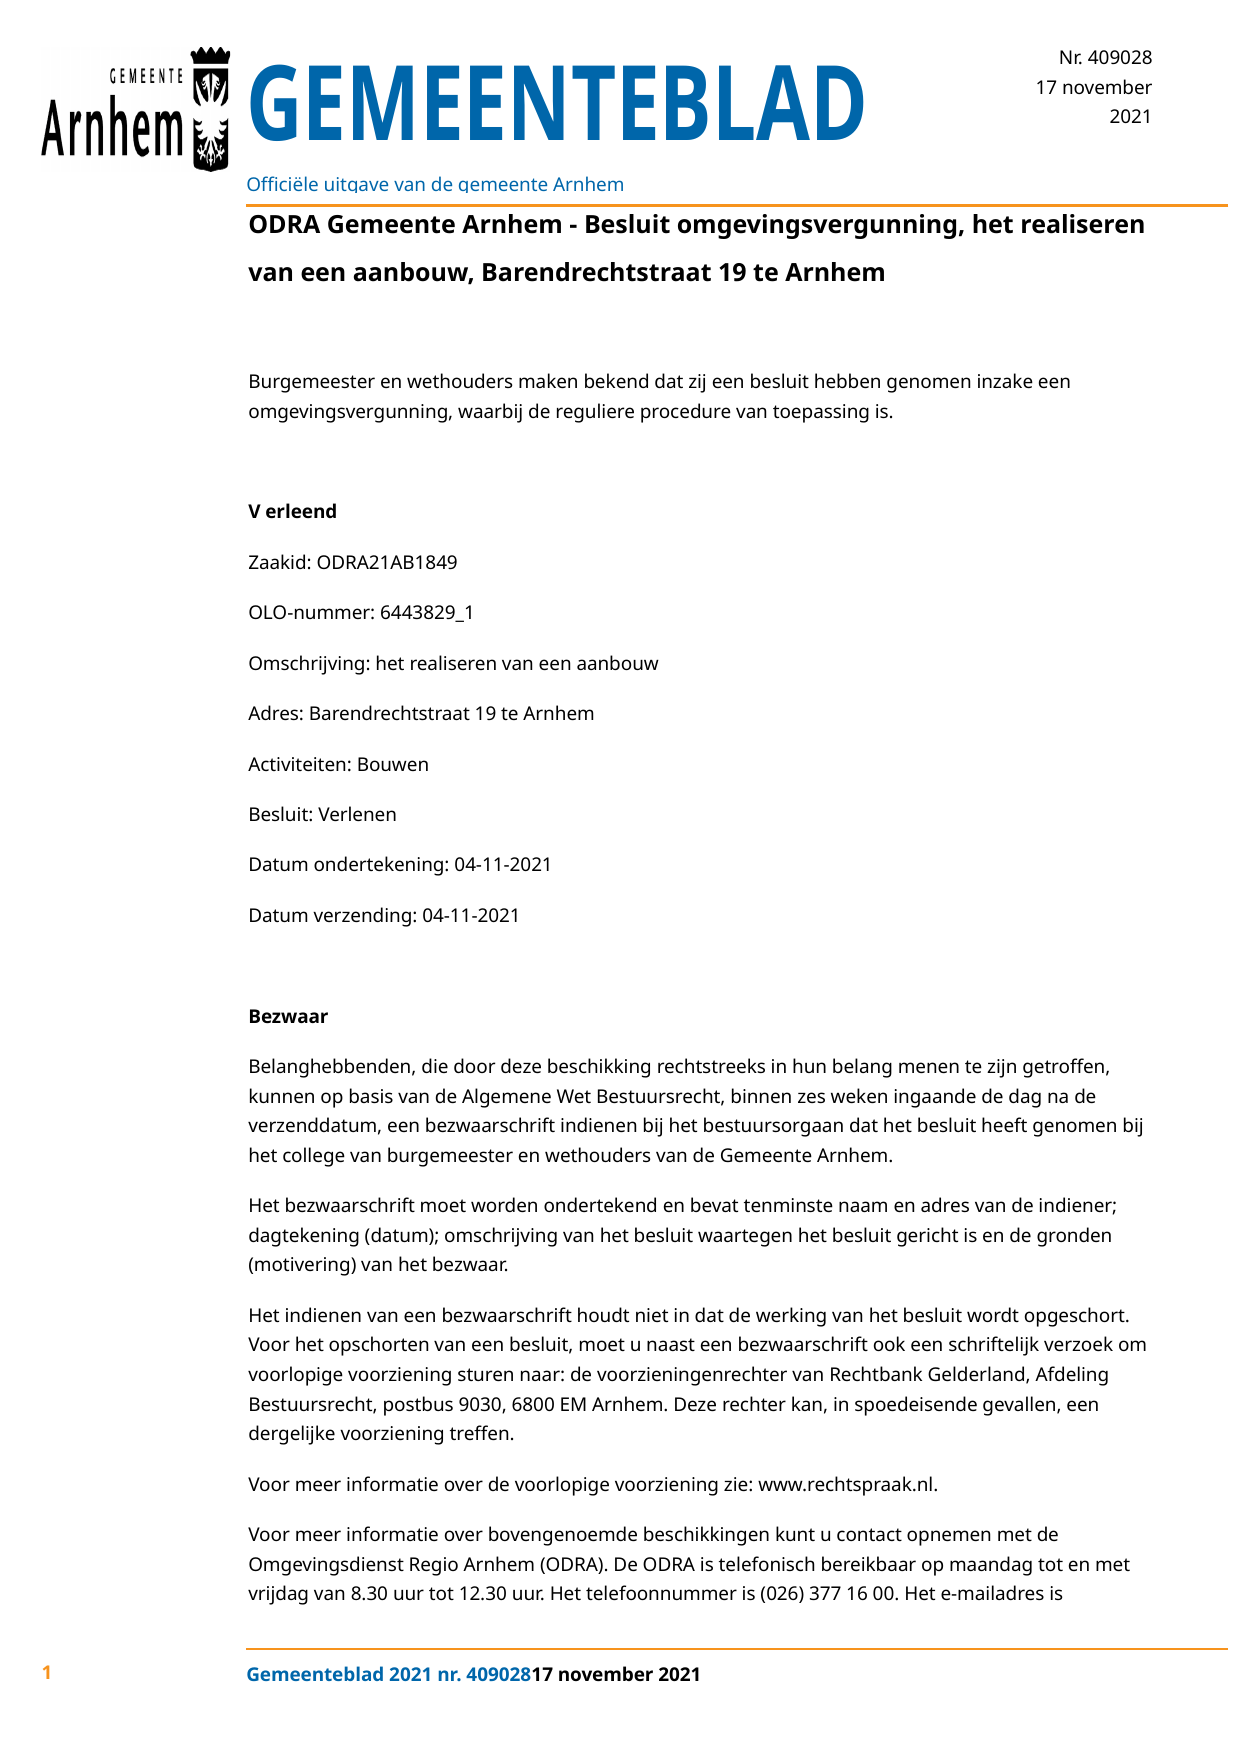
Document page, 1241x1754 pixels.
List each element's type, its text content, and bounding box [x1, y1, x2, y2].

text ODRA Gemeente Arnhem - Besluit omgevingsvergunning, het realiseren van een aanbouw, Barendrechtstraat 19 te Arnhem [248, 207, 1152, 288]
text Datum ondertekening: 04-11-2021 [248, 852, 1152, 877]
text Het bezwaarschrift moet worden ondertekend en bevat tenminste naam en adres van de indiener; dagtekening (datum); omschrijving van het besluit waartegen het besluit gericht is en de gronden (motivering) van het bezwaar. [248, 1192, 1152, 1277]
text Omschrijving: het realiseren van een aanbouw [248, 650, 1152, 676]
text OLO-nummer: 6443829_1 [248, 599, 1152, 625]
text V erleend [248, 499, 1152, 524]
text Datum verzending: 04-11-2021 [248, 902, 1152, 928]
text Zaakid: ODRA21AB1849 [248, 549, 1152, 575]
text Het indienen van een bezwaarschrift houdt niet in dat de werking van het besluit wordt opgeschort. Voor het opschorten van een besluit, moet u naast een bezwaarschrift ook een schriftelijk verzoek om voorlopige voorziening sturen naar: de voorzieningenrechter van Rechtbank Gelderland, Afdeling Bestuursrecht, postbus 9030, 6800 EM Arnhem. Deze rechter kan, in spoedeisende gevallen, een dergelijke voorziening treffen. [248, 1302, 1152, 1446]
text Burgemeester en wethouders maken bekend dat zij een besluit hebben genomen inzake een omgevingsvergunning, waarbij de reguliere procedure van toepassing is. [248, 368, 1152, 424]
text Activiteiten: Bouwen [248, 751, 1152, 777]
text Voor meer informatie over de voorlopige voorziening zie: www.rechtspraak.nl. [248, 1471, 1152, 1497]
text Belanghebbenden, die door deze beschikking rechtstreeks in hun belang menen te zijn getroffen, kunnen op basis van de Algemene Wet Bestuursrecht, binnen zes weken ingaande de dag na de verzenddatum, een bezwaarschrift indienen bij het bestuursorgaan dat het besluit heeft genomen bij het college van burgemeester en wethouders van de Gemeente Arnhem. [248, 1053, 1152, 1168]
text Adres: Barendrechtstraat 19 te Arnhem [248, 700, 1152, 726]
text Voor meer informatie over bovengenoemde beschikkingen kunt u contact opnemen met de Omgevingsdienst Regio Arnhem (ODRA). De ODRA is telefonisch bereikbaar op maandag tot en met vrijdag van 8.30 uur tot 12.30 uur. Het telefoonnummer is (026) 377 16 00. Het e-mailadres is [248, 1521, 1152, 1606]
text Bezwaar [248, 1003, 1152, 1029]
text Besluit: Verlenen [248, 801, 1152, 827]
picture [41, 47, 231, 172]
